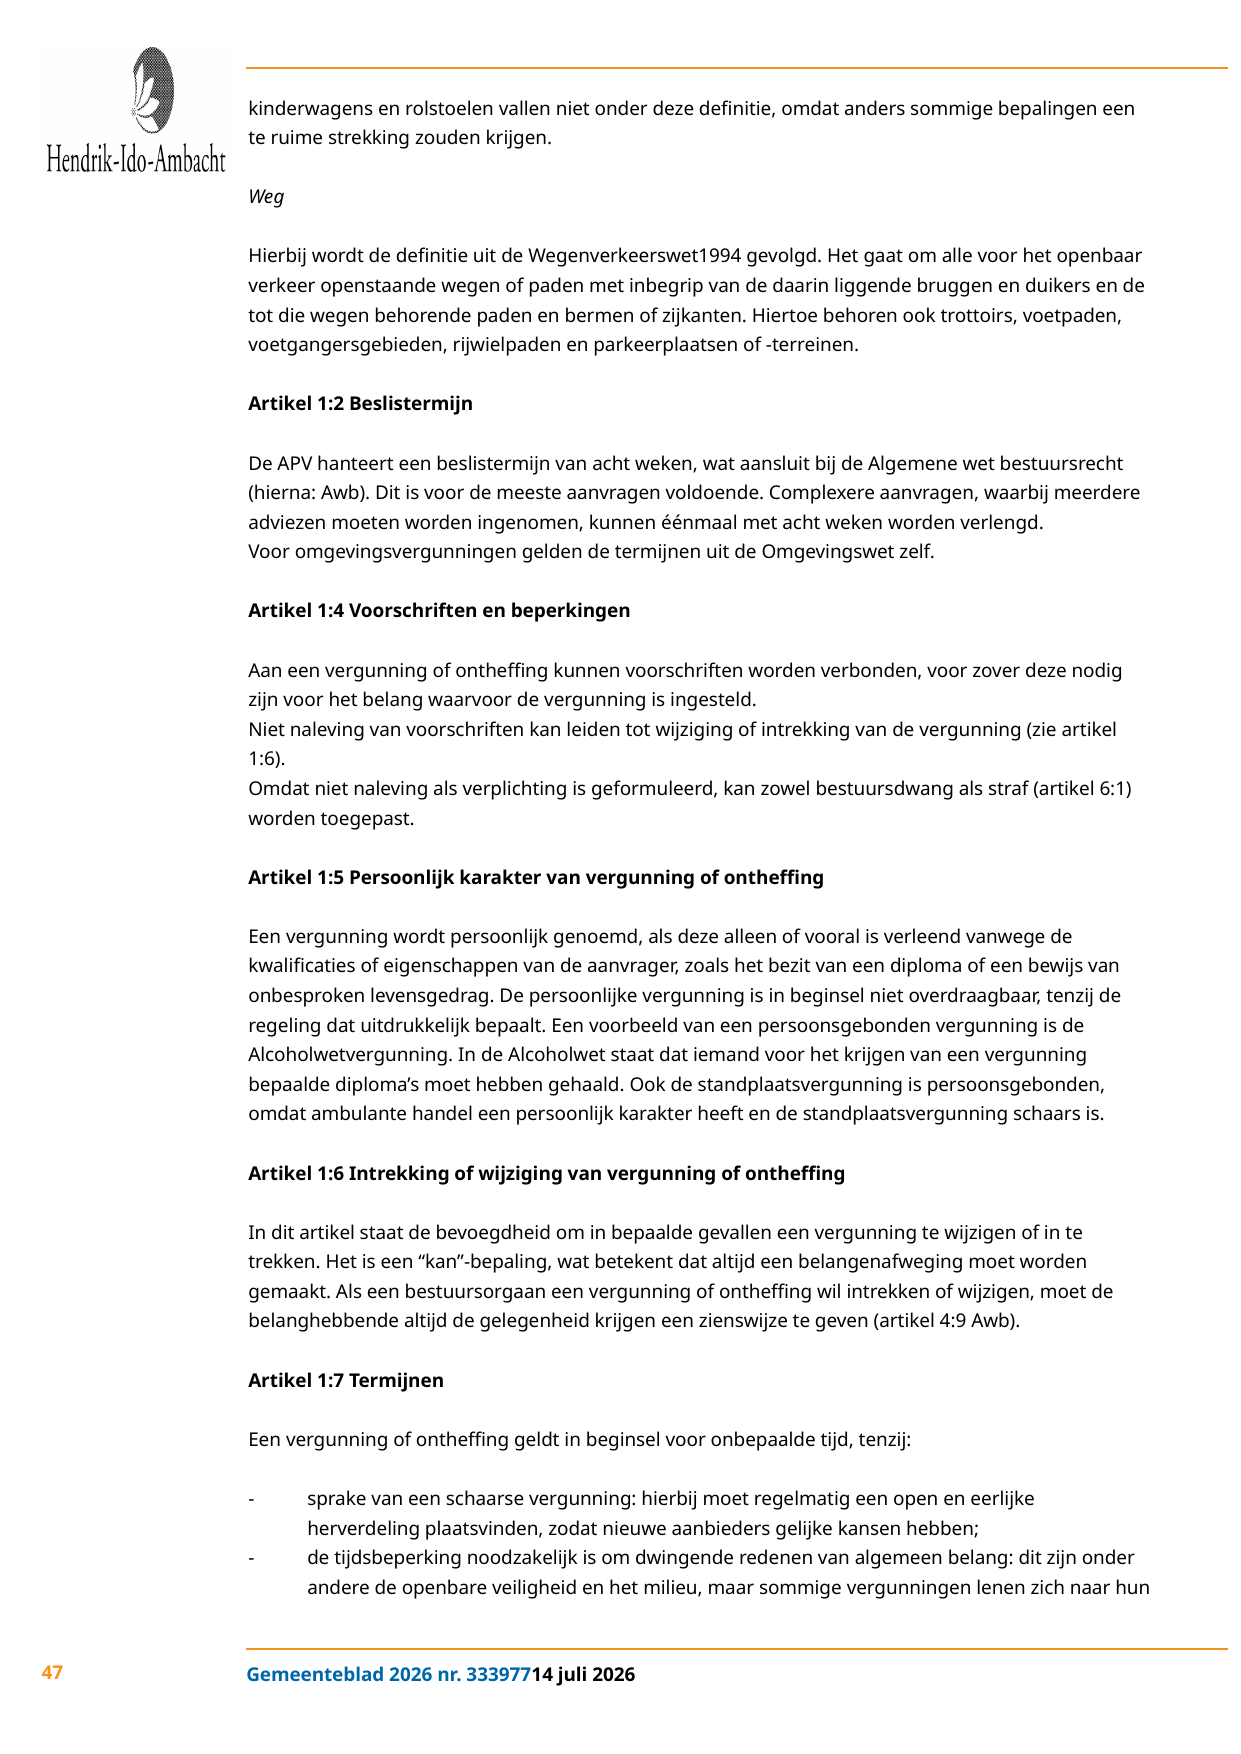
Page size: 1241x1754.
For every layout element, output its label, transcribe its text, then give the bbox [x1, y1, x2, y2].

text kinderwagens en rolstoelen vallen niet onder deze definitie, omdat anders sommige bepalingen een te ruime strekking zouden krijgen. [248, 95, 1152, 150]
text Artikel 1:6 Intrekking of wijziging van vergunning of ontheffing [248, 1160, 1152, 1186]
text Een vergunning wordt persoonlijk genoemd, als deze alleen of vooral is verleend vanwege de kwalificaties of eigenschappen van de aanvrager, zoals het bezit van een diploma of een bewijs van onbesproken levensgedrag. De persoonlijke vergunning is in beginsel niet overdraagbaar, tenzij de regeling dat uitdrukkelijk bepaalt. Een voorbeeld van een persoonsgebonden vergunning is de Alcoholwetvergunning. In de Alcoholwet staat dat iemand voor het krijgen van een vergunning bepaalde diploma’s moet hebben gehaald. Ook de standplaatsvergunning is persoonsgebonden, omdat ambulante handel een persoonlijk karakter heeft en de standplaatsvergunning schaars is. [248, 923, 1152, 1126]
text Artikel 1:2 Beslistermijn [248, 391, 1152, 416]
picture [41, 47, 231, 172]
text Voor omgevingsvergunningen gelden de termijnen uit de Omgevingswet zelf. [248, 538, 1152, 564]
text Een vergunning of ontheffing geldt in beginsel voor onbepaalde tijd, tenzij: [248, 1426, 1152, 1452]
text Hierbij wordt de definitie uit de Wegenverkeerswet1994 gevolgd. Het gaat om alle voor het openbaar verkeer openstaande wegen of paden met inbegrip van de daarin liggende bruggen en duikers en de tot die wegen behorende paden en bermen of zijkanten. Hiertoe behoren ook trottoirs, voetpaden, voetgangersgebieden, rijwielpaden en parkeerplaatsen of -terreinen. [248, 243, 1152, 357]
text De APV hanteert een beslistermijn van acht weken, wat aansluit bij de Algemene wet bestuursrecht (hierna: Awb). Dit is voor de meeste aanvragen voldoende. Complexere aanvragen, waarbij meerdere adviezen moeten worden ingenomen, kunnen éénmaal met acht weken worden verlengd. [248, 450, 1152, 535]
list sprake van een schaarse vergunning: hierbij moet regelmatig een open en eerlijke herverdeling plaatsvinden, zodat nieuwe aanbieders gelijke kansen hebben; [248, 1485, 1152, 1541]
text Artikel 1:4 Voorschriften en beperkingen [248, 598, 1152, 623]
text Artikel 1:5 Persoonlijk karakter van vergunning of ontheffing [248, 864, 1152, 890]
text Artikel 1:7 Termijnen [248, 1367, 1152, 1393]
text Omdat niet naleving als verplichting is geformuleerd, kan zowel bestuursdwang als straf (artikel 6:1) worden toegepast. [248, 775, 1152, 831]
list de tijdsbeperking noodzakelijk is om dwingende redenen van algemeen belang: dit zijn onder andere de openbare veiligheid en het milieu, maar sommige vergunningen lenen zich naar hun [248, 1544, 1152, 1600]
text Niet naleving van voorschriften kan leiden tot wijziging of intrekking van de vergunning (zie artikel 1:6). [248, 716, 1152, 771]
text Aan een vergunning of ontheffing kunnen voorschriften worden verbonden, voor zover deze nodig zijn voor het belang waarvoor de vergunning is ingesteld. [248, 657, 1152, 712]
text In dit artikel staat de bevoegdheid om in bepaalde gevallen een vergunning te wijzigen of in te trekken. Het is een “kan”-bepaling, wat betekent dat altijd een belangenafweging moet worden gemaakt. Als een bestuursorgaan een vergunning of ontheffing wil intrekken of wijzigen, moet de belanghebbende altijd de gelegenheid krijgen een zienswijze te geven (artikel 4:9 Awb). [248, 1219, 1152, 1333]
text Weg [248, 183, 1152, 209]
